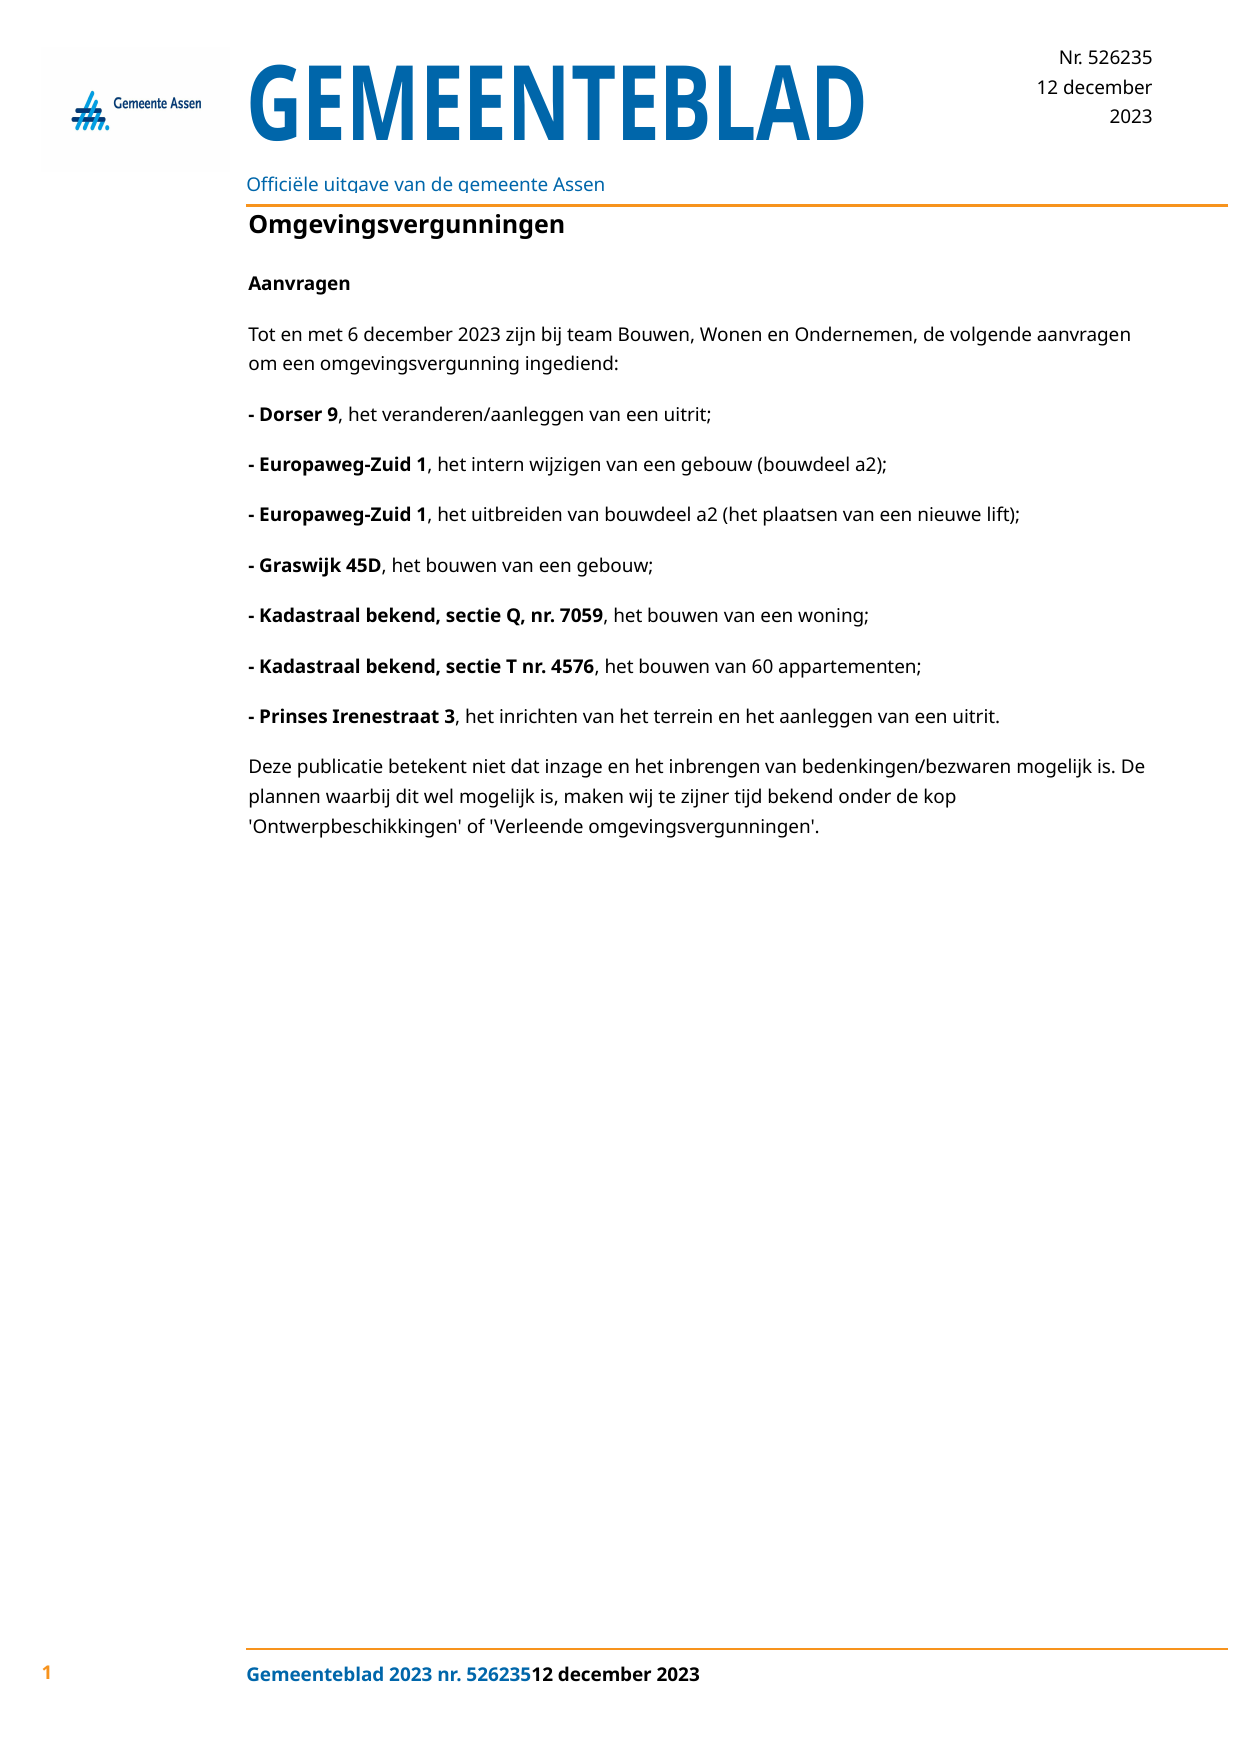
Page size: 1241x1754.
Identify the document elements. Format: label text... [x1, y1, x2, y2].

text - Kadastraal bekend, sectie T nr. 4576, het bouwen van 60 appartementen; [248, 653, 1152, 678]
text Tot en met 6 december 2023 zijn bij team Bouwen, Wonen en Ondernemen, de volgende aanvragen om een omgevingsvergunning ingediend: [248, 321, 1152, 376]
picture [41, 47, 231, 172]
text Aanvragen [248, 270, 1152, 296]
text - Europaweg-Zuid 1, het uitbreiden van bouwdeel a2 (het plaatsen van een nieuwe lift); [248, 502, 1152, 527]
text - Dorser 9, het veranderen/aanleggen van een uitrit; [248, 401, 1152, 426]
text - Prinses Irenestraat 3, het inrichten van het terrein en het aanleggen van een uitrit. [248, 703, 1152, 729]
text Omgevingsvergunningen [248, 207, 1152, 241]
text - Graswijk 45D, het bouwen van een gebouw; [248, 552, 1152, 578]
text Deze publicatie betekent niet dat inzage en het inbrengen van bedenkingen/bezwaren mogelijk is. De plannen waarbij dit wel mogelijk is, maken wij te zijner tijd bekend onder de kop 'Ontwerpbeschikkingen' of 'Verleende omgevingsvergunningen'. [248, 754, 1152, 838]
text - Europaweg-Zuid 1, het intern wijzigen van een gebouw (bouwdeel a2); [248, 451, 1152, 477]
text - Kadastraal bekend, sectie Q, nr. 7059, het bouwen van een woning; [248, 602, 1152, 628]
